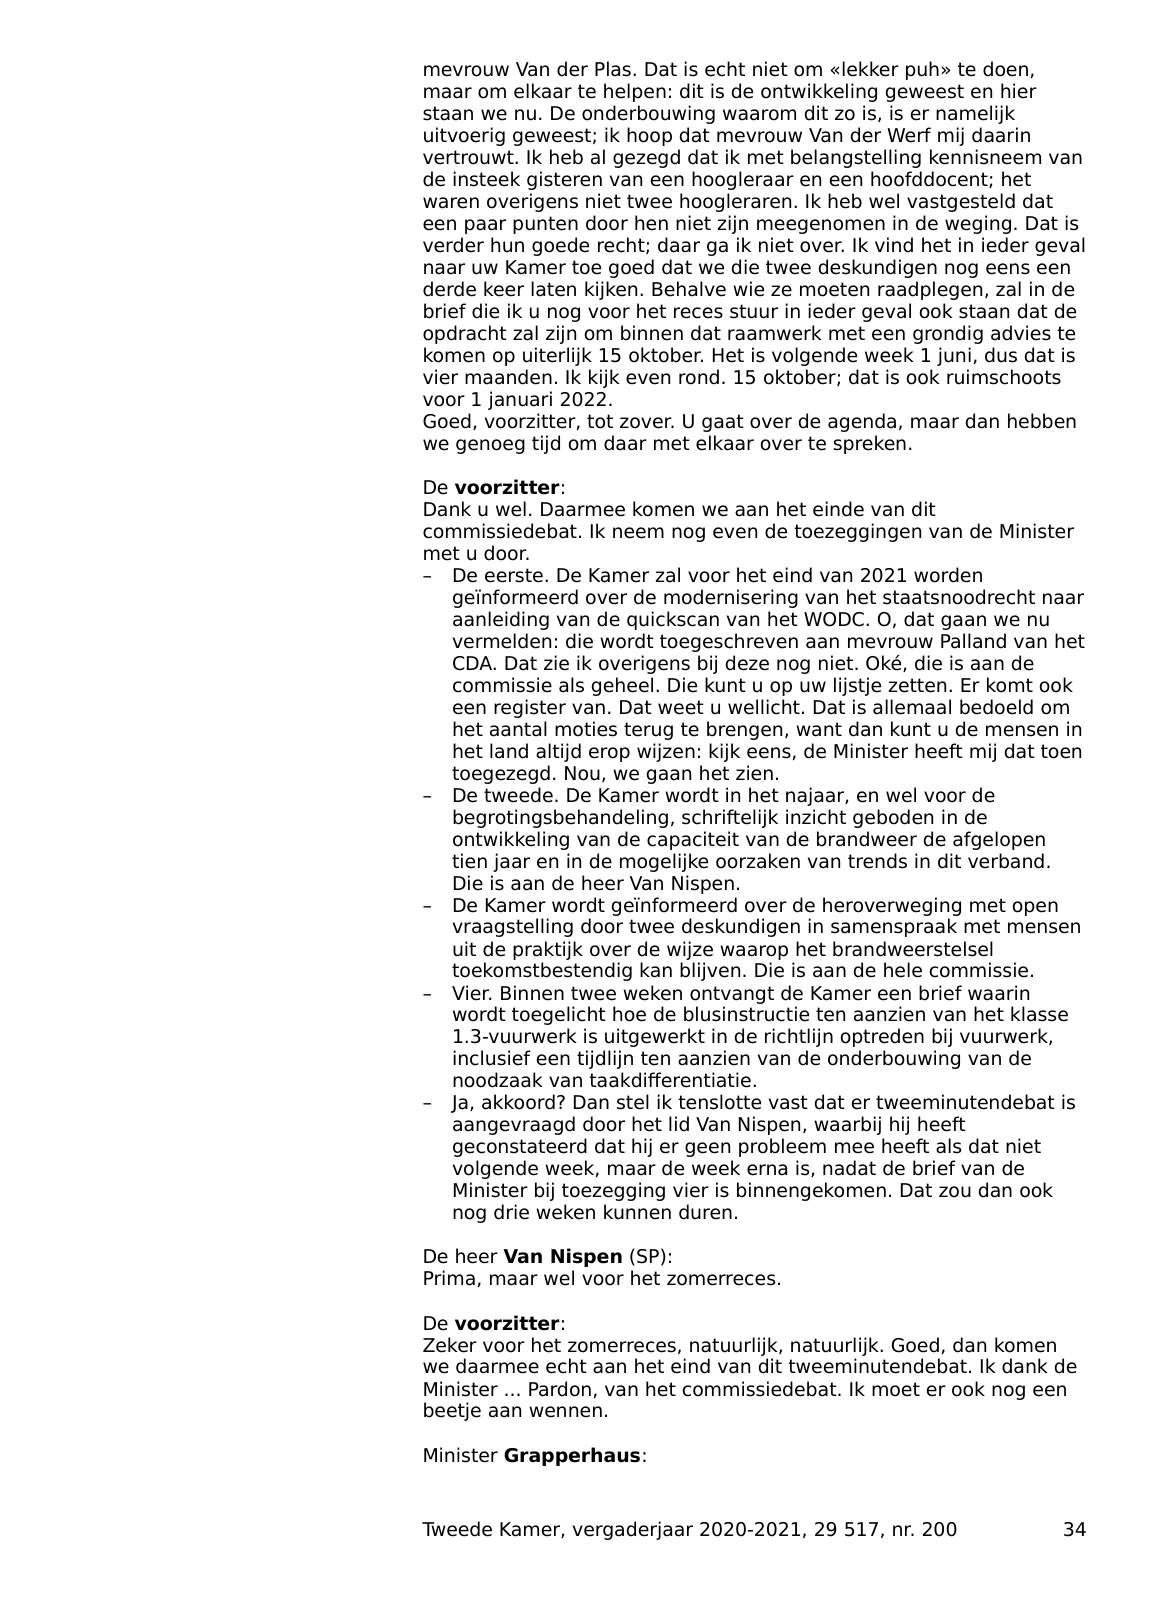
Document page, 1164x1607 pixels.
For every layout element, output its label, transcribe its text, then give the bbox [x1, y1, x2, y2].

text De voorzitter: [422, 477, 1087, 499]
text Dank u wel. Daarmee komen we aan het einde van dit commissiedebat. Ik neem nog even de toezeggingen van de Minister met u door. [422, 499, 1087, 565]
text mevrouw Van der Plas. Dat is echt niet om «lekker puh» te doen, maar om elkaar te helpen: dit is de ontwikkeling geweest en hier staan we nu. De onderbouwing waarom dit zo is, is er namelijk uitvoerig geweest; ik hoop dat mevrouw Van der Werf mij daarin vertrouwt. Ik heb al gezegd dat ik met belangstelling kennisneem van de insteek gisteren van een hoogleraar en een hoofddocent; het waren overigens niet twee hoogleraren. Ik heb wel vastgesteld dat een paar punten door hen niet zijn meegenomen in de weging. Dat is verder hun goede recht; daar ga ik niet over. Ik vind het in ieder geval naar uw Kamer toe goed dat we die twee deskundigen nog eens een derde keer laten kijken. Behalve wie ze moeten raadplegen, zal in de brief die ik u nog voor het reces stuur in ieder geval ook staan dat de opdracht zal zijn om binnen dat raamwerk met een grondig advies te komen op uiterlijk 15 oktober. Het is volgende week 1 juni, dus dat is vier maanden. Ik kijk even rond. 15 oktober; dat is ook ruimschoots voor 1 januari 2022. [422, 59, 1087, 411]
text – Vier. Binnen twee weken ontvangt de Kamer een brief waarin wordt toegelicht hoe de blusinstructie ten aanzien van het klasse 1.3-vuurwerk is uitgewerkt in de richtlijn optreden bij vuurwerk, inclusief een tijdlijn ten aanzien van de onderbouwing van de noodzaak van taakdifferentiatie. [422, 982, 1087, 1092]
text – De Kamer wordt geïnformeerd over de heroverweging met open vraagstelling door twee deskundigen in samenspraak met mensen uit de praktijk over de wijze waarop het brandweerstelsel toekomstbestendig kan blijven. Die is aan de hele commissie. [422, 894, 1087, 982]
text – De tweede. De Kamer wordt in het najaar, en wel voor de begrotingsbehandeling, schriftelijk inzicht geboden in de ontwikkeling van de capaciteit van de brandweer de afgelopen tien jaar en in de mogelijke oorzaken van trends in dit verband. Die is aan de heer Van Nispen. [422, 784, 1087, 894]
text Zeker voor het zomerreces, natuurlijk, natuurlijk. Goed, dan komen we daarmee echt aan het eind van dit tweeminutendebat. Ik dank de Minister ... Pardon, van het commissiedebat. Ik moet er ook nog een beetje aan wennen. [422, 1334, 1087, 1422]
text – De eerste. De Kamer zal voor het eind van 2021 worden geïnformeerd over de modernisering van het staatsnoodrecht naar aanleiding van de quickscan van het WODC. O, dat gaan we nu vermelden: die wordt toegeschreven aan mevrouw Palland van het CDA. Dat zie ik overigens bij deze nog niet. Oké, die is aan de commissie als geheel. Die kunt u op uw lijstje zetten. Er komt ook een register van. Dat weet u wellicht. Dat is allemaal bedoeld om het aantal moties terug te brengen, want dan kunt u de mensen in het land altijd erop wijzen: kijk eens, de Minister heeft mij dat toen toegezegd. Nou, we gaan het zien. [422, 565, 1087, 784]
text De heer Van Nispen (SP): [422, 1246, 1087, 1268]
text De voorzitter: [422, 1312, 1087, 1334]
text Minister Grapperhaus: [422, 1444, 1087, 1467]
text – Ja, akkoord? Dan stel ik tenslotte vast dat er tweeminutendebat is aangevraagd door het lid Van Nispen, waarbij hij heeft geconstateerd dat hij er geen probleem mee heeft als dat niet volgende week, maar de week erna is, nadat de brief van de Minister bij toezegging vier is binnengekomen. Dat zou dan ook nog drie weken kunnen duren. [422, 1092, 1087, 1224]
text Prima, maar wel voor het zomerreces. [422, 1268, 1087, 1290]
text Goed, voorzitter, tot zover. U gaat over de agenda, maar dan hebben we genoeg tijd om daar met elkaar over te spreken. [422, 411, 1087, 455]
